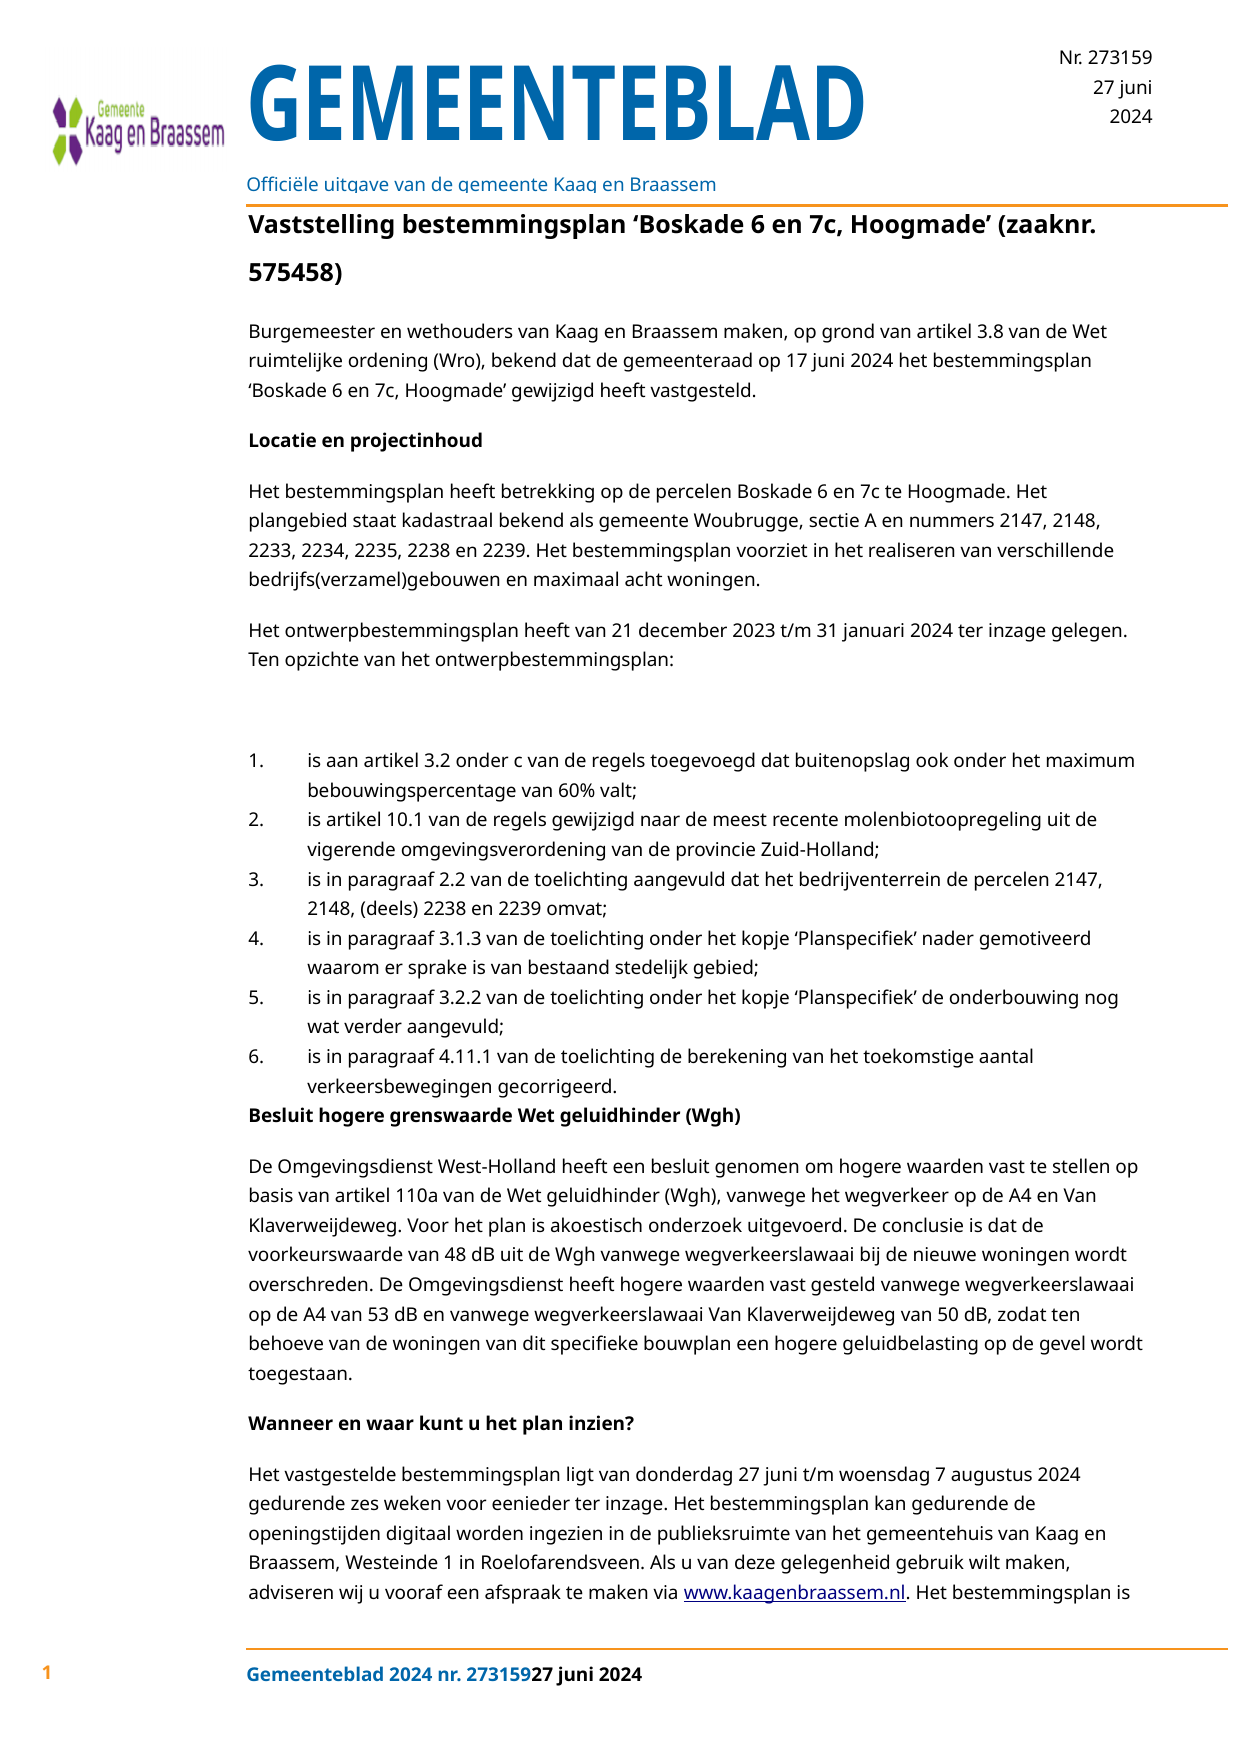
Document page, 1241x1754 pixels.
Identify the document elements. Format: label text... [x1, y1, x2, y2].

list is in paragraaf 3.1.3 van de toelichting onder het kopje ‘Planspecifiek’ nader gemotiveerd waarom er sprake is van bestaand stedelijk gebied; [248, 925, 1152, 980]
text Het ontwerpbestemmingsplan heeft van 21 december 2023 t/m 31 januari 2024 ter inzage gelegen. Ten opzichte van het ontwerpbestemmingsplan: [248, 617, 1152, 672]
text Locatie en projectinhoud [248, 427, 1152, 453]
list is in paragraaf 2.2 van de toelichting aangevuld dat het bedrijventerrein de percelen 2147, 2148, (deels) 2238 en 2239 omvat; [248, 866, 1152, 921]
text Het bestemmingsplan heeft betrekking op de percelen Boskade 6 en 7c te Hoogmade. Het plangebied staat kadastraal bekend als gemeente Woubrugge, sectie A en nummers 2147, 2148, 2233, 2234, 2235, 2238 en 2239. Het bestemmingsplan voorziet in het realiseren van verschillende bedrijfs(verzamel)gebouwen en maximaal acht woningen. [248, 478, 1152, 592]
list is in paragraaf 3.2.2 van de toelichting onder het kopje ‘Planspecifiek’ de onderbouwing nog wat verder aangevuld; [248, 984, 1152, 1039]
list is artikel 10.1 van de regels gewijzigd naar de meest recente molenbiotoopregeling uit de vigerende omgevingsverordening van de provincie Zuid-Holland; [248, 807, 1152, 862]
text De Omgevingsdienst West-Holland heeft een besluit genomen om hogere waarden vast te stellen op basis van artikel 110a van de Wet geluidhinder (Wgh), vanwege het wegverkeer op de A4 en Van Klaverweijdeweg. Voor het plan is akoestisch onderzoek uitgevoerd. De conclusie is dat de voorkeurswaarde van 48 dB uit de Wgh vanwege wegverkeerslawaai bij de nieuwe woningen wordt overschreden. De Omgevingsdienst heeft hogere waarden vast gesteld vanwege wegverkeerslawaai op de A4 van 53 dB en vanwege wegverkeerslawaai Van Klaverweijdeweg van 50 dB, zodat ten behoeve van de woningen van dit specifieke bouwplan een hogere geluidbelasting op de gevel wordt toegestaan. [248, 1153, 1152, 1386]
list is aan artikel 3.2 onder c van de regels toegevoegd dat buitenopslag ook onder het maximum bebouwingspercentage van 60% valt; [248, 747, 1152, 803]
text Vaststelling bestemmingsplan ‘Boskade 6 en 7c, Hoogmade’ (zaaknr. 575458) [248, 207, 1152, 288]
list is in paragraaf 4.11.1 van de toelichting de berekening van het toekomstige aantal verkeersbewegingen gecorrigeerd. [248, 1043, 1152, 1099]
text Het vastgestelde bestemmingsplan ligt van donderdag 27 juni t/m woensdag 7 augustus 2024 gedurende zes weken voor eenieder ter inzage. Het bestemmingsplan kan gedurende de openingstijden digitaal worden ingezien in de publieksruimte van het gemeentehuis van Kaag en Braassem, Westeinde 1 in Roelofarendsveen. Als u van deze gelegenheid gebruik wilt maken, adviseren wij u vooraf een afspraak te maken via www.kaagenbraassem.nl. Het bestemmingsplan is [248, 1461, 1152, 1605]
text Wanneer en waar kunt u het plan inzien? [248, 1410, 1152, 1436]
text Besluit hogere grenswaarde Wet geluidhinder (Wgh) [248, 1102, 1152, 1128]
text Burgemeester en wethouders van Kaag en Braassem maken, op grond van artikel 3.8 van de Wet ruimtelijke ordening (Wro), bekend dat de gemeenteraad op 17 juni 2024 het bestemmingsplan ‘Boskade 6 en 7c, Hoogmade’ gewijzigd heeft vastgesteld. [248, 318, 1152, 403]
picture [41, 47, 231, 172]
